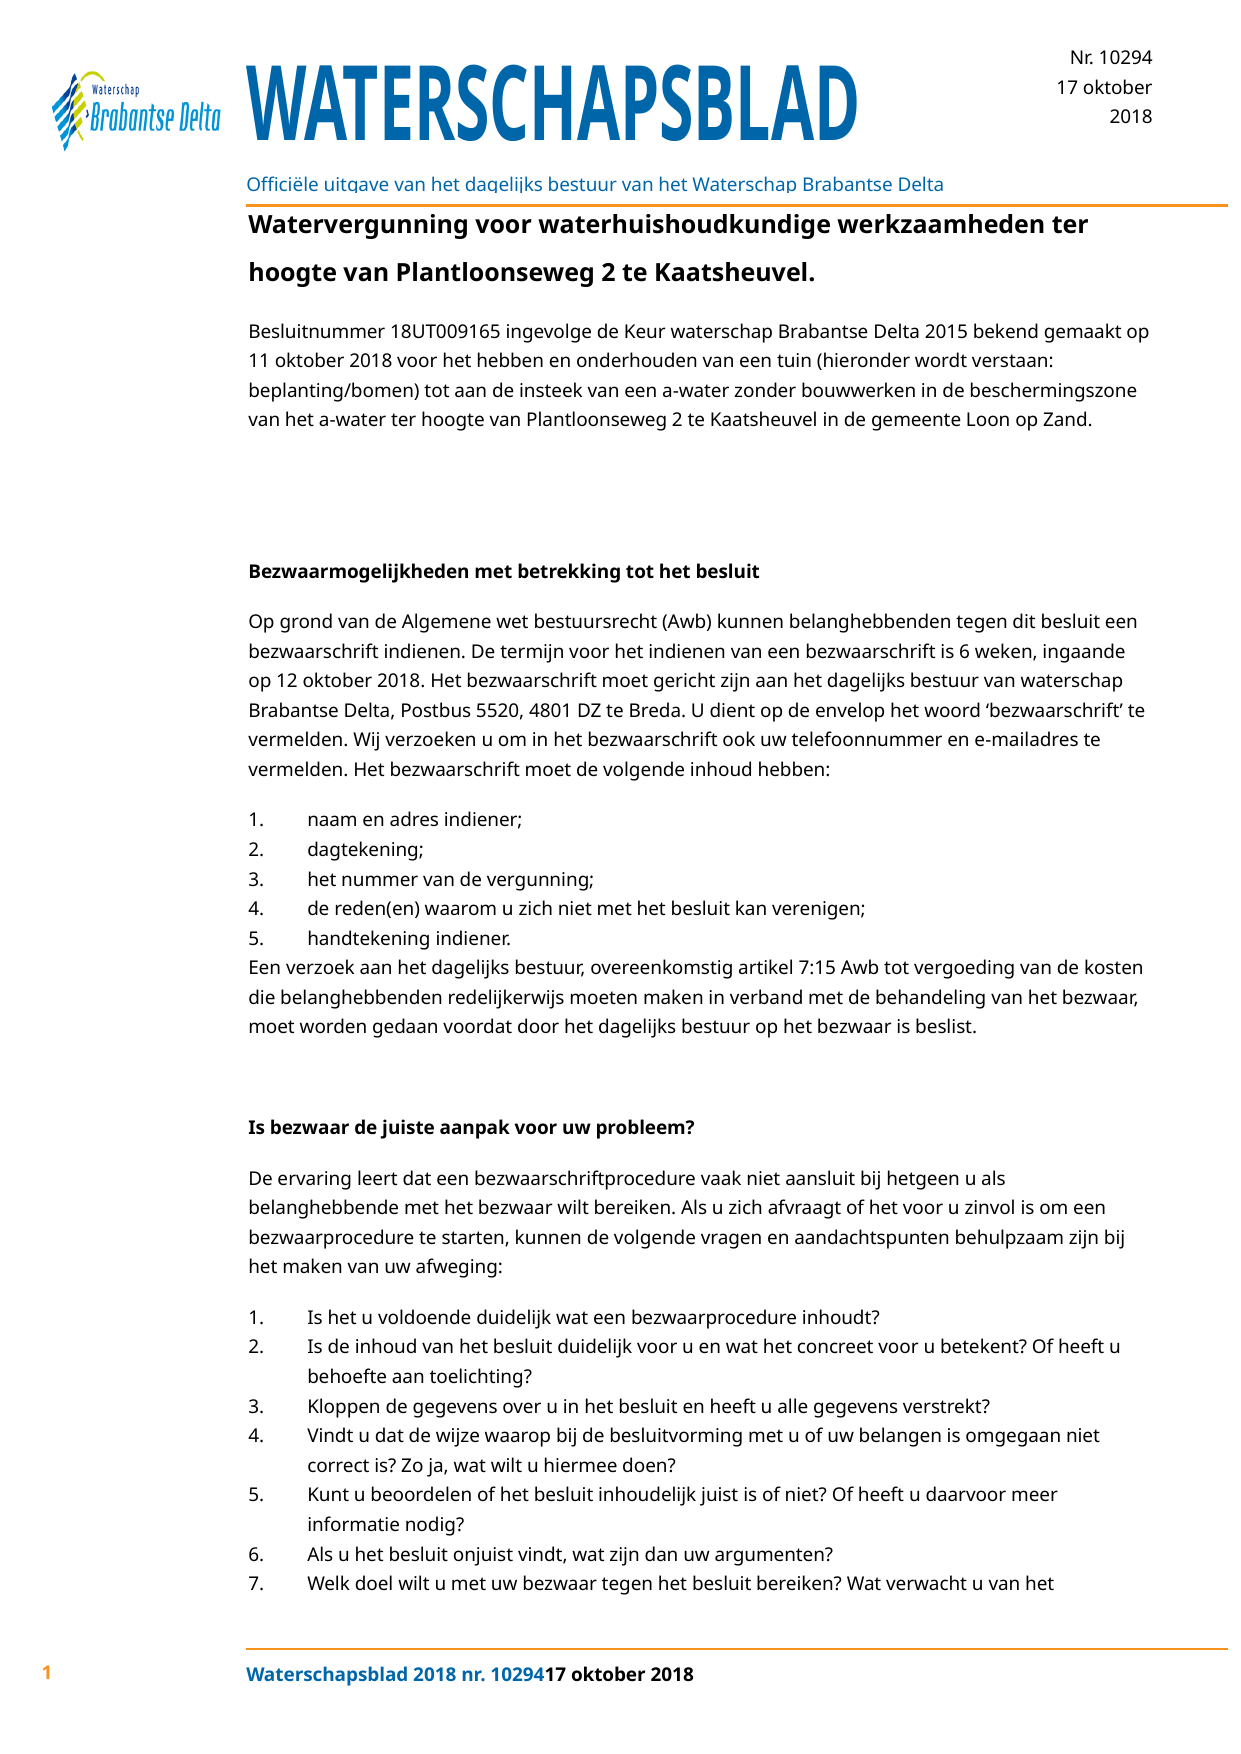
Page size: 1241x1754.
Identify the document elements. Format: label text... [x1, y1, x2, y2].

text De ervaring leert dat een bezwaarschriftprocedure vaak niet aansluit bij hetgeen u als belanghebbende met het bezwaar wilt bereiken. Als u zich afvraagt of het voor u zinvol is om een bezwaarprocedure te starten, kunnen de volgende vragen en aandachtspunten behulpzaam zijn bij het maken van uw afweging: [248, 1165, 1152, 1279]
text Is bezwaar de juiste aanpak voor uw probleem? [248, 1114, 1152, 1140]
list dagtekening; [248, 836, 1152, 862]
list Kunt u beoordelen of het besluit inhoudelijk juist is of niet? Of heeft u daarvoor meer informatie nodig? [248, 1482, 1152, 1537]
list het nummer van de vergunning; [248, 866, 1152, 892]
list Als u het besluit onjuist vindt, wat zijn dan uw argumenten? [248, 1541, 1152, 1567]
list Is de inhoud van het besluit duidelijk voor u en wat het concreet voor u betekent? Of heeft u behoefte aan toelichting? [248, 1334, 1152, 1389]
list Welk doel wilt u met uw bezwaar tegen het besluit bereiken? Wat verwacht u van het [248, 1570, 1152, 1596]
list handtekening indiener. [248, 925, 1152, 951]
list Vindt u dat de wijze waarop bij de besluitvorming met u of uw belangen is omgegaan niet correct is? Zo ja, wat wilt u hiermee doen? [248, 1422, 1152, 1478]
list Is het u voldoende duidelijk wat een bezwaarprocedure inhoudt? [248, 1304, 1152, 1330]
list naam en adres indiener; [248, 807, 1152, 832]
text Bezwaarmogelijkheden met betrekking tot het besluit [248, 558, 1152, 584]
list de reden(en) waarom u zich niet met het besluit kan verenigen; [248, 895, 1152, 921]
text Op grond van de Algemene wet bestuursrecht (Awb) kunnen belanghebbenden tegen dit besluit een bezwaarschrift indienen. De termijn voor het indienen van een bezwaarschrift is 6 weken, ingaande op 12 oktober 2018. Het bezwaarschrift moet gericht zijn aan het dagelijks bestuur van waterschap Brabantse Delta, Postbus 5520, 4801 DZ te Breda. U dient op de envelop het woord ‘bezwaarschrift’ te vermelden. Wij verzoeken u om in het bezwaarschrift ook uw telefoonnummer en e‑mailadres te vermelden. Het bezwaarschrift moet de volgende inhoud hebben: [248, 608, 1152, 782]
picture [41, 47, 231, 172]
text Besluitnummer 18UT009165 ingevolge de Keur waterschap Brabantse Delta 2015 bekend gemaakt op 11 oktober 2018 voor het hebben en onderhouden van een tuin (hieronder wordt verstaan: beplanting/bomen) tot aan de insteek van een a-water zonder bouwwerken in de beschermingszone van het a-water ter hoogte van Plantloonseweg 2 te Kaatsheuvel in de gemeente Loon op Zand. [248, 318, 1152, 432]
text Een verzoek aan het dagelijks bestuur, overeenkomstig artikel 7:15 Awb tot vergoeding van de kosten die belanghebbenden redelijkerwijs moeten maken in verband met de behandeling van het bezwaar, moet worden gedaan voordat door het dagelijks bestuur op het bezwaar is beslist. [248, 954, 1152, 1039]
list Kloppen de gegevens over u in het besluit en heeft u alle gegevens verstrekt? [248, 1393, 1152, 1419]
text Watervergunning voor waterhuishoudkundige werkzaamheden ter hoogte van Plantloonseweg 2 te Kaatsheuvel. [248, 207, 1152, 288]
